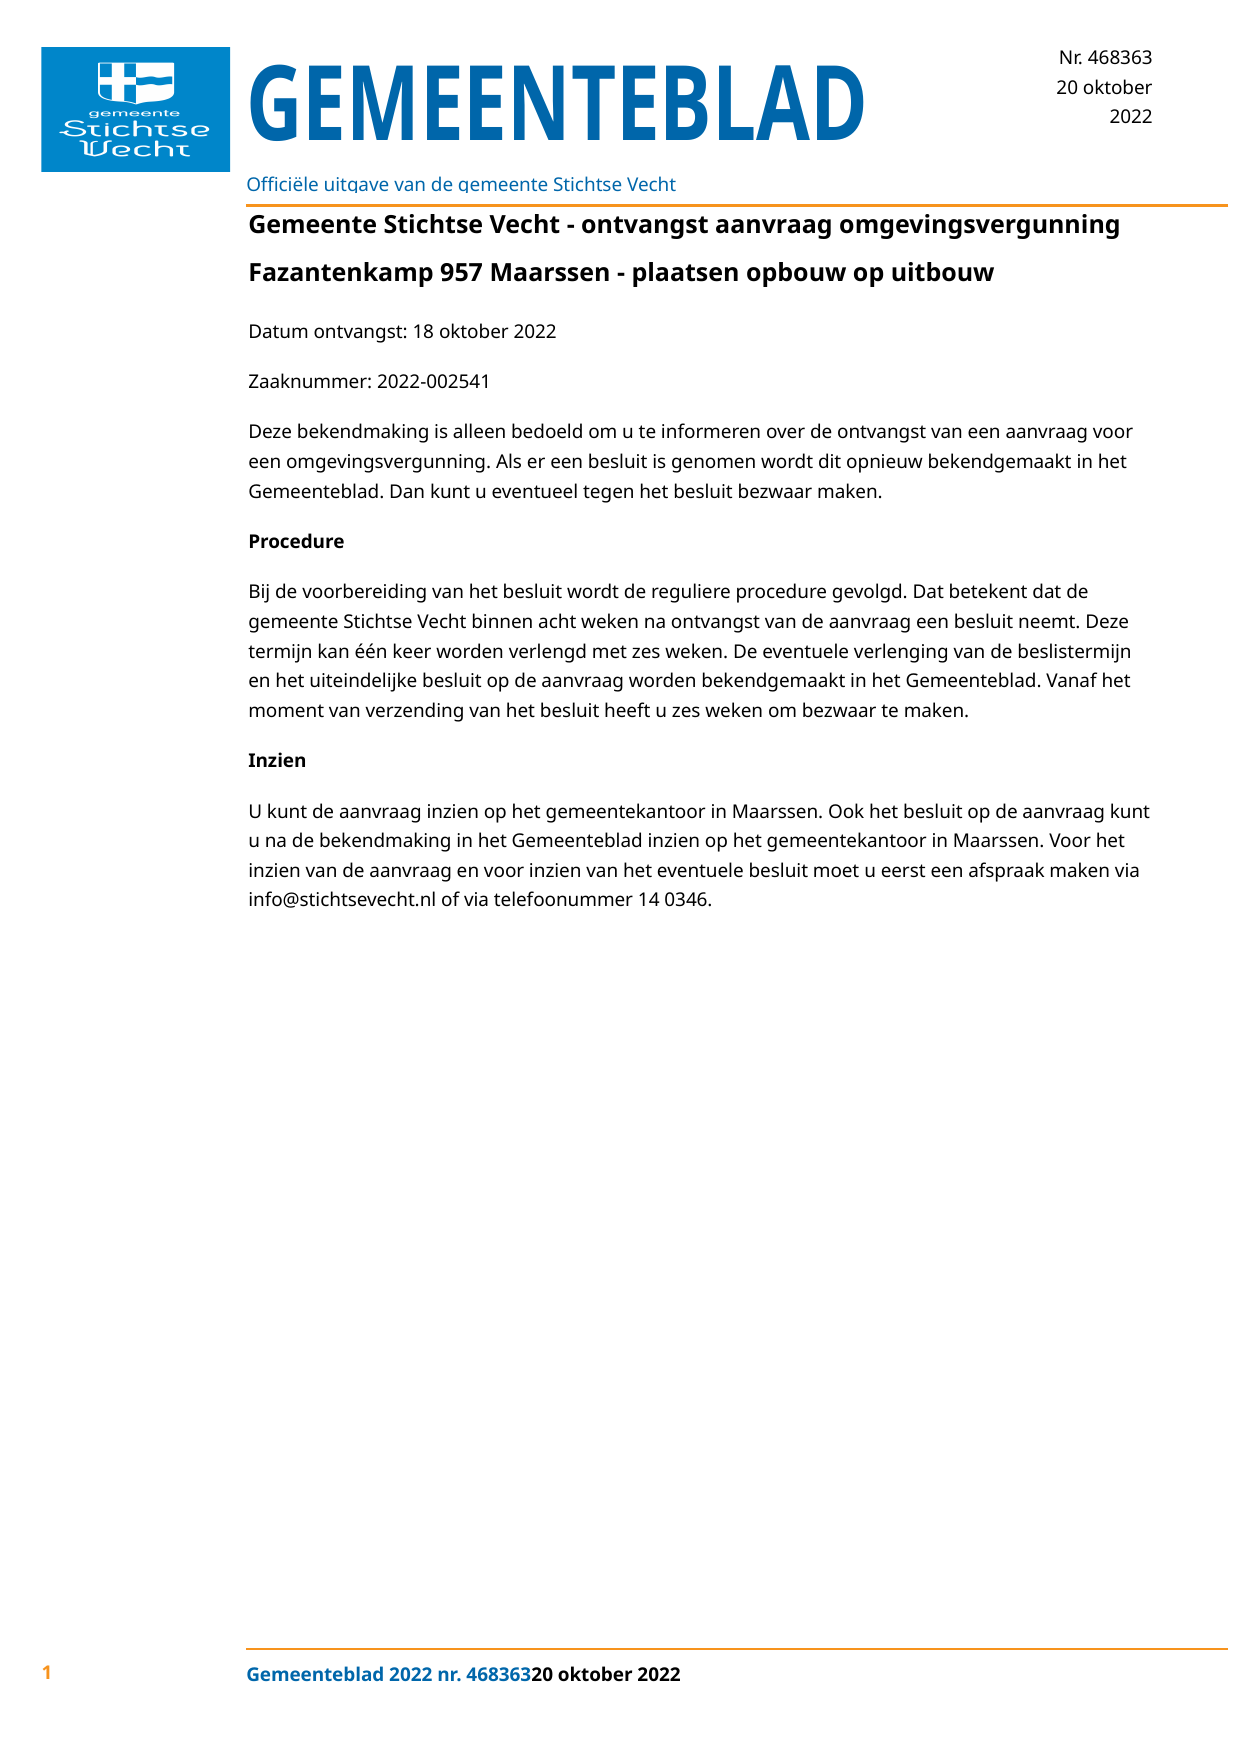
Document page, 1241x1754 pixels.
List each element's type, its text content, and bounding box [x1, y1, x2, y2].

text Deze bekendmaking is alleen bedoeld om u te informeren over de ontvangst van een aanvraag voor een omgevingsvergunning. Als er een besluit is genomen wordt dit opnieuw bekendgemaakt in het Gemeenteblad. Dan kunt u eventueel tegen het besluit bezwaar maken. [248, 419, 1152, 504]
text U kunt de aanvraag inzien op het gemeentekantoor in Maarssen. Ook het besluit op de aanvraag kunt u na de bekendmaking in het Gemeenteblad inzien op het gemeentekantoor in Maarssen. Voor het inzien van de aanvraag en voor inzien van het eventuele besluit moet u eerst een afspraak maken via info@stichtsevecht.nl of via telefoonummer 14 0346. [248, 798, 1152, 912]
text Zaaknummer: 2022-002541 [248, 368, 1152, 394]
text Datum ontvangst: 18 oktober 2022 [248, 318, 1152, 344]
text Procedure [248, 528, 1152, 554]
text Gemeente Stichtse Vecht - ontvangst aanvraag omgevingsvergunning Fazantenkamp 957 Maarssen - plaatsen opbouw op uitbouw [248, 207, 1152, 288]
text Bij de voorbereiding van het besluit wordt de reguliere procedure gevolgd. Dat betekent dat de gemeente Stichtse Vecht binnen acht weken na ontvangst van de aanvraag een besluit neemt. Deze termijn kan één keer worden verlengd met zes weken. De eventuele verlenging van de beslistermijn en het uiteindelijke besluit op de aanvraag worden bekendgemaakt in het Gemeenteblad. Vanaf het moment van verzending van het besluit heeft u zes weken om bezwaar te maken. [248, 579, 1152, 723]
picture [137, 63, 174, 103]
text Inzien [248, 747, 1152, 773]
picture [99, 63, 135, 101]
